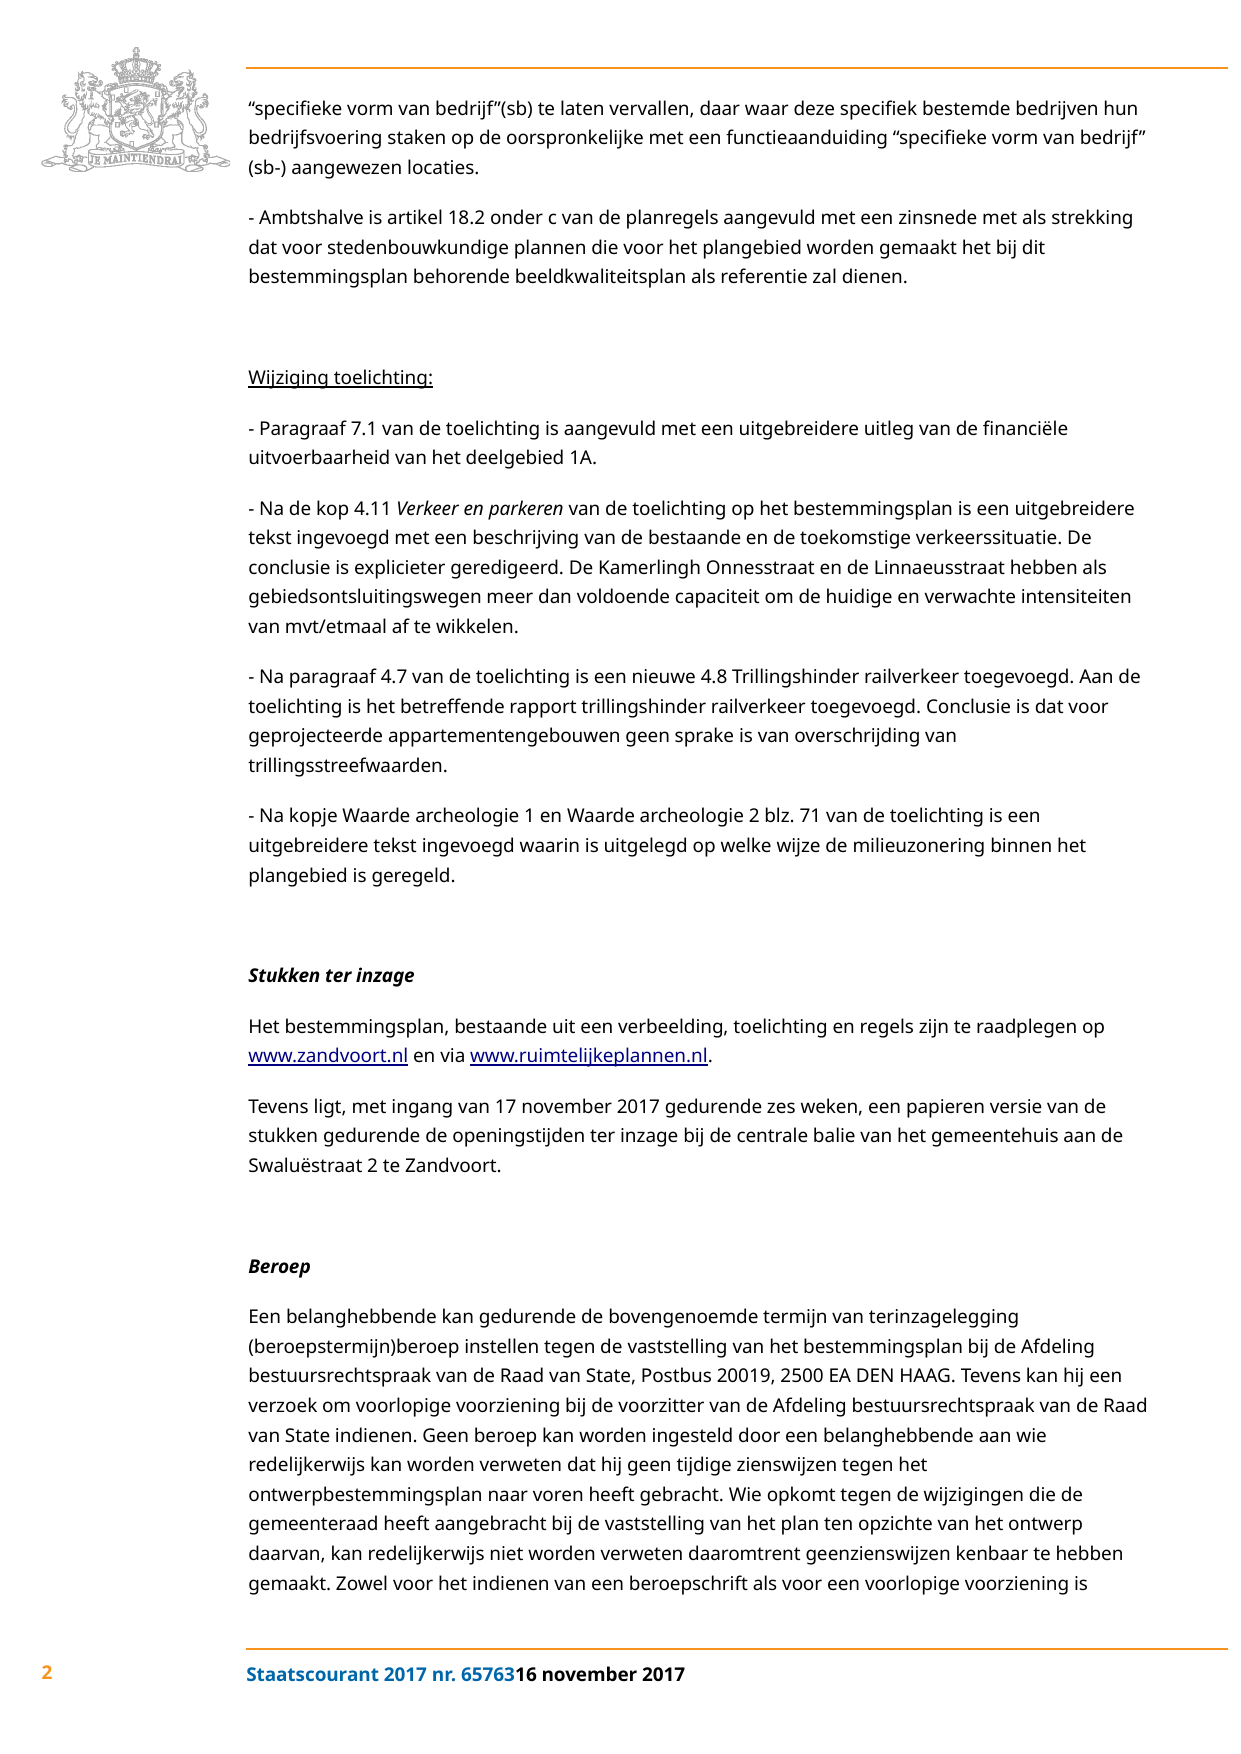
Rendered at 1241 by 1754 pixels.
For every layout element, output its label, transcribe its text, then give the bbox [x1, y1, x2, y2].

text Beroep [248, 1253, 1152, 1279]
text - Na paragraaf 4.7 van de toelichting is een nieuwe 4.8 Trillingshinder railverkeer toegevoegd. Aan de toelichting is het betreffende rapport trillingshinder railverkeer toegevoegd. Conclusie is dat voor geprojecteerde appartementengebouwen geen sprake is van overschrijding van trillingsstreefwaarden. [248, 663, 1152, 778]
text Een belanghebbende kan gedurende de bovengenoemde termijn van terinzagelegging (beroepstermijn)beroep instellen tegen de vaststelling van het bestemmingsplan bij de Afdeling bestuursrechtspraak van de Raad van State, Postbus 20019, 2500 EA DEN HAAG. Tevens kan hij een verzoek om voorlopige voorziening bij de voorzitter van de Afdeling bestuursrechtspraak van de Raad van State indienen. Geen beroep kan worden ingesteld door een belanghebbende aan wie redelijkerwijs kan worden verweten dat hij geen tijdige zienswijzen tegen het ontwerpbestemmingsplan naar voren heeft gebracht. Wie opkomt tegen de wijzigingen die de gemeenteraad heeft aangebracht bij de vaststelling van het plan ten opzichte van het ontwerp daarvan, kan redelijkerwijs niet worden verweten daaromtrent geenzienswijzen kenbaar te hebben gemaakt. Zowel voor het indienen van een beroepschrift als voor een voorlopige voorziening is [248, 1303, 1152, 1596]
picture [41, 47, 231, 172]
text - Na kopje Waarde archeologie 1 en Waarde archeologie 2 blz. 71 van de toelichting is een uitgebreidere tekst ingevoegd waarin is uitgelegd op welke wijze de milieuzonering binnen het plangebied is geregeld. [248, 803, 1152, 888]
text Stukken ter inzage [248, 963, 1152, 988]
text “specifieke vorm van bedrijf”(sb) te laten vervallen, daar waar deze specifiek bestemde bedrijven hun bedrijfsvoering staken op de oorspronkelijke met een functieaanduiding “specifieke vorm van bedrijf” (sb-) aangewezen locaties. [248, 95, 1152, 180]
text Tevens ligt, met ingang van 17 november 2017 gedurende zes weken, een papieren versie van de stukken gedurende de openingstijden ter inzage bij de centrale balie van het gemeentehuis aan de Swaluëstraat 2 te Zandvoort. [248, 1093, 1152, 1178]
text - Ambtshalve is artikel 18.2 onder c van de planregels aangevuld met een zinsnede met als strekking dat voor stedenbouwkundige plannen die voor het plangebied worden gemaakt het bij dit bestemmingsplan behorende beeldkwaliteitsplan als referentie zal dienen. [248, 204, 1152, 289]
text - Paragraaf 7.1 van de toelichting is aangevuld met een uitgebreidere uitleg van de financiële uitvoerbaarheid van het deelgebied 1A. [248, 415, 1152, 470]
text - Na de kop 4.11 Verkeer en parkeren van de toelichting op het bestemmingsplan is een uitgebreidere tekst ingevoegd met een beschrijving van de bestaande en de toekomstige verkeerssituatie. De conclusie is explicieter geredigeerd. De Kamerlingh Onnesstraat en de Linnaeusstraat hebben als gebiedsontsluitingswegen meer dan voldoende capaciteit om de huidige en verwachte intensiteiten van mvt/etmaal af te wikkelen. [248, 495, 1152, 639]
text Wijziging toelichting: [248, 364, 1152, 390]
text Het bestemmingsplan, bestaande uit een verbeelding, toelichting en regels zijn te raadplegen op www.zandvoort.nl en via www.ruimtelijkeplannen.nl. [248, 1013, 1152, 1068]
